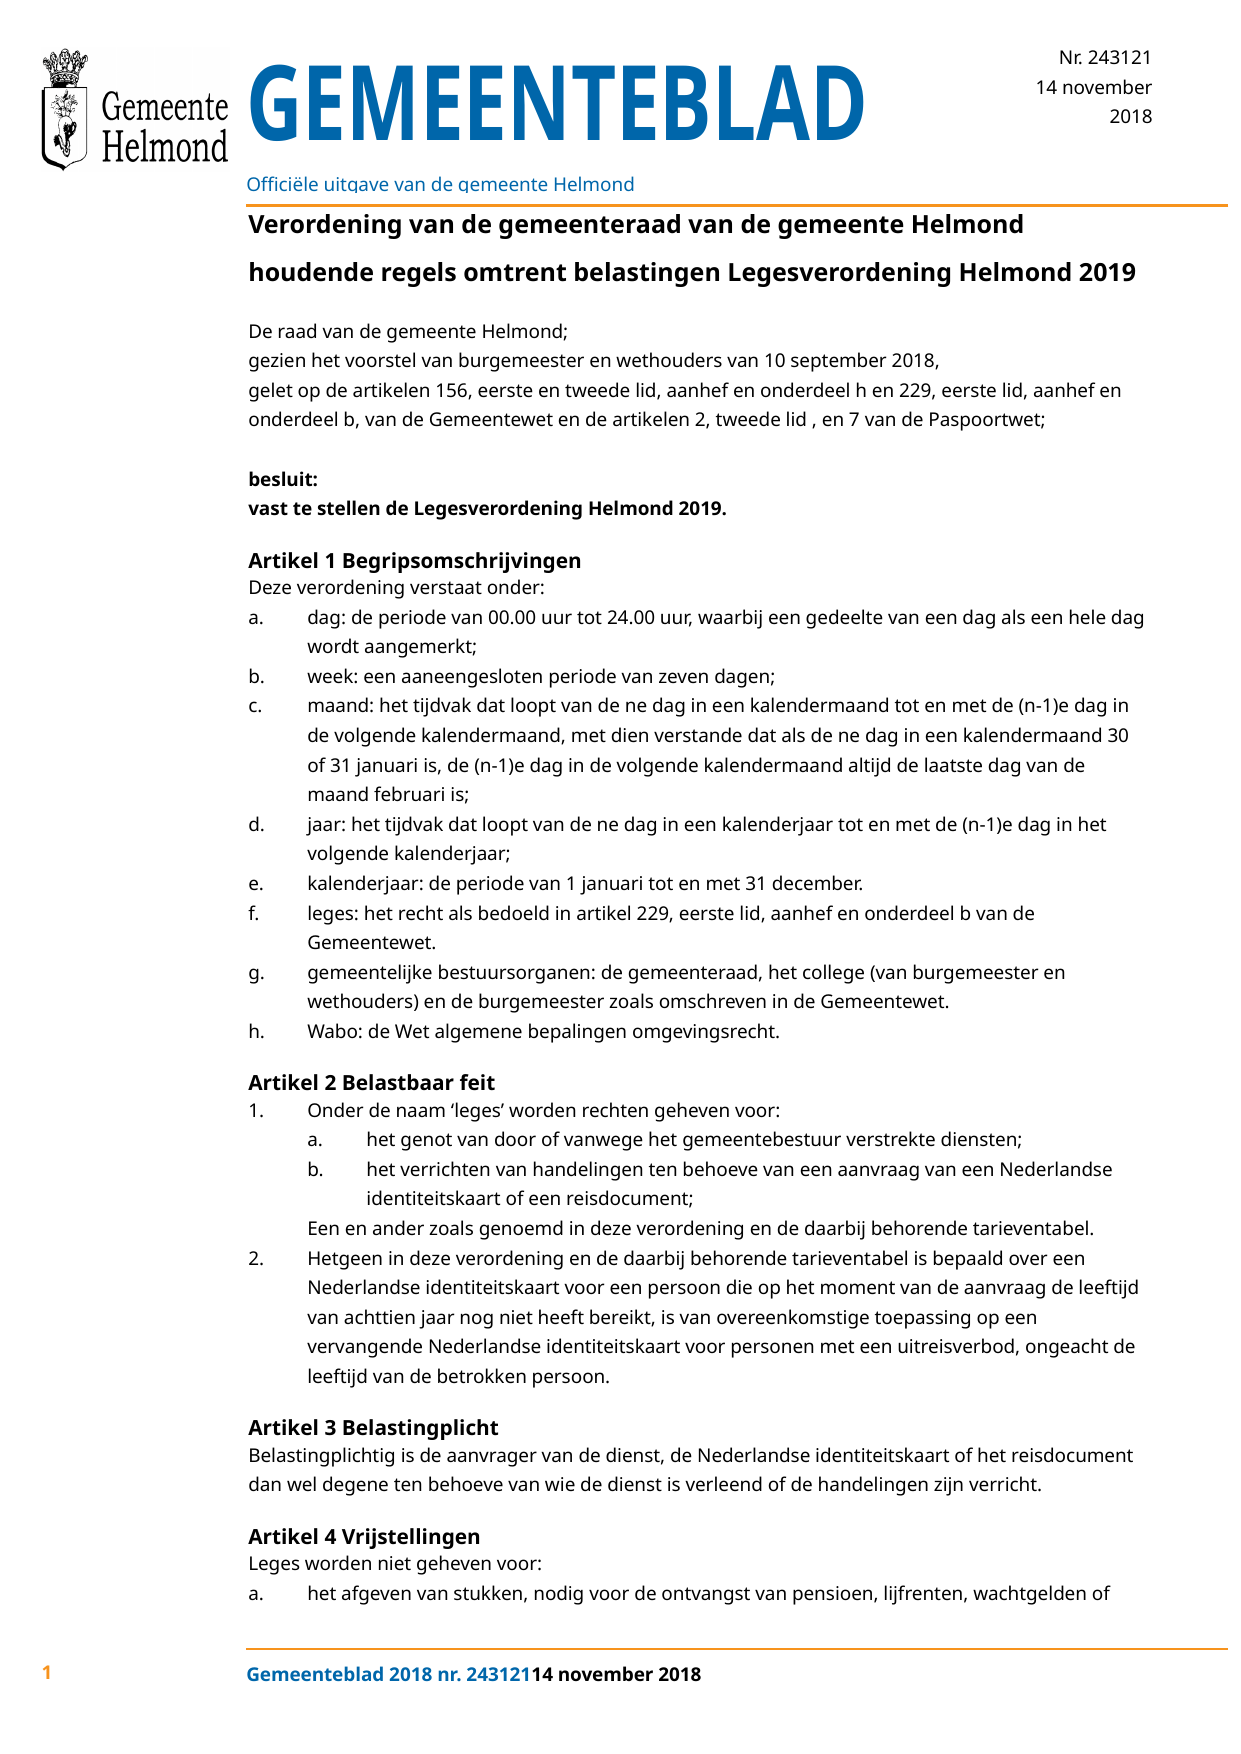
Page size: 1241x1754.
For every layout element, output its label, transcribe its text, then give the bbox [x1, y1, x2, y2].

list gemeentelijke bestuursorganen: de gemeenteraad, het college (van burgemeester en wethouders) en de burgemeester zoals omschreven in de Gemeentewet. [248, 959, 1152, 1014]
text besluit: [248, 466, 1152, 492]
list maand: het tijdvak dat loopt van de ne dag in een kalendermaand tot en met de (n-1)e dag in de volgende kalendermaand, met dien verstande dat als de ne dag in een kalendermaand 30 of 31 januari is, de (n-1)e dag in de volgende kalendermaand altijd de laatste dag van de maand februari is; [248, 693, 1152, 807]
list kalenderjaar: de periode van 1 januari tot en met 31 december. [248, 870, 1152, 896]
list dag: de periode van 00.00 uur tot 24.00 uur, waarbij een gedeelte van een dag als een hele dag wordt aangemerkt; [248, 604, 1152, 659]
text gezien het voorstel van burgemeester en wethouders van 10 september 2018, [248, 347, 1152, 373]
list Wabo: de Wet algemene bepalingen omgevingsrecht. [248, 1018, 1152, 1044]
list het afgeven van stukken, nodig voor de ontvangst van pensioen, lijfrenten, wachtgelden of [248, 1580, 1152, 1606]
text Artikel 4 Vrijstellingen [248, 1522, 1152, 1550]
text Artikel 1 Begripsomschrijvingen [248, 546, 1152, 574]
list week: een aaneengesloten periode van zeven dagen; [248, 663, 1152, 689]
text gelet op de artikelen 156, eerste en tweede lid, aanhef en onderdeel h en 229, eerste lid, aanhef en onderdeel b, van de Gemeentewet en de artikelen 2, tweede lid , en 7 van de Paspoortwet; [248, 377, 1152, 432]
text De raad van de gemeente Helmond; [248, 318, 1152, 344]
list Onder de naam ‘leges’ worden rechten geheven voor: [248, 1097, 1152, 1123]
text Artikel 3 Belastingplicht [248, 1413, 1152, 1442]
text Verordening van de gemeenteraad van de gemeente Helmond houdende regels omtrent belastingen Legesverordening Helmond 2019 [248, 207, 1152, 288]
list jaar: het tijdvak dat loopt van de ne dag in een kalenderjaar tot en met de (n-1)e dag in het volgende kalenderjaar; [248, 811, 1152, 866]
list leges: het recht als bedoeld in artikel 229, eerste lid, aanhef en onderdeel b van de Gemeentewet. [248, 900, 1152, 955]
list Een en ander zoals genoemd in deze verordening en de daarbij behorende tarieventabel. [248, 1215, 1152, 1241]
list Hetgeen in deze verordening en de daarbij behorende tarieventabel is bepaald over een Nederlandse identiteitskaart voor een persoon die op het moment van de aanvraag de leeftijd van achttien jaar nog niet heeft bereikt, is van overeenkomstige toepassing op een vervangende Nederlandse identiteitskaart voor personen met een uitreisverbod, ongeacht de leeftijd van de betrokken persoon. [248, 1245, 1152, 1389]
picture [41, 47, 231, 172]
list het verrichten van handelingen ten behoeve van een aanvraag van een Nederlandse identiteitskaart of een reisdocument; [307, 1156, 1152, 1211]
list het genot van door of vanwege het gemeentebestuur verstrekte diensten; [307, 1126, 1152, 1152]
text Leges worden niet geheven voor: [248, 1550, 1152, 1576]
text vast te stellen de Legesverordening Helmond 2019. [248, 495, 1152, 521]
text Belastingplichtig is de aanvrager van de dienst, de Nederlandse identiteitskaart of het reisdocument dan wel degene ten behoeve van wie de dienst is verleend of de handelingen zijn verricht. [248, 1442, 1152, 1497]
text Artikel 2 Belastbaar feit [248, 1068, 1152, 1097]
text Deze verordening verstaat onder: [248, 574, 1152, 600]
